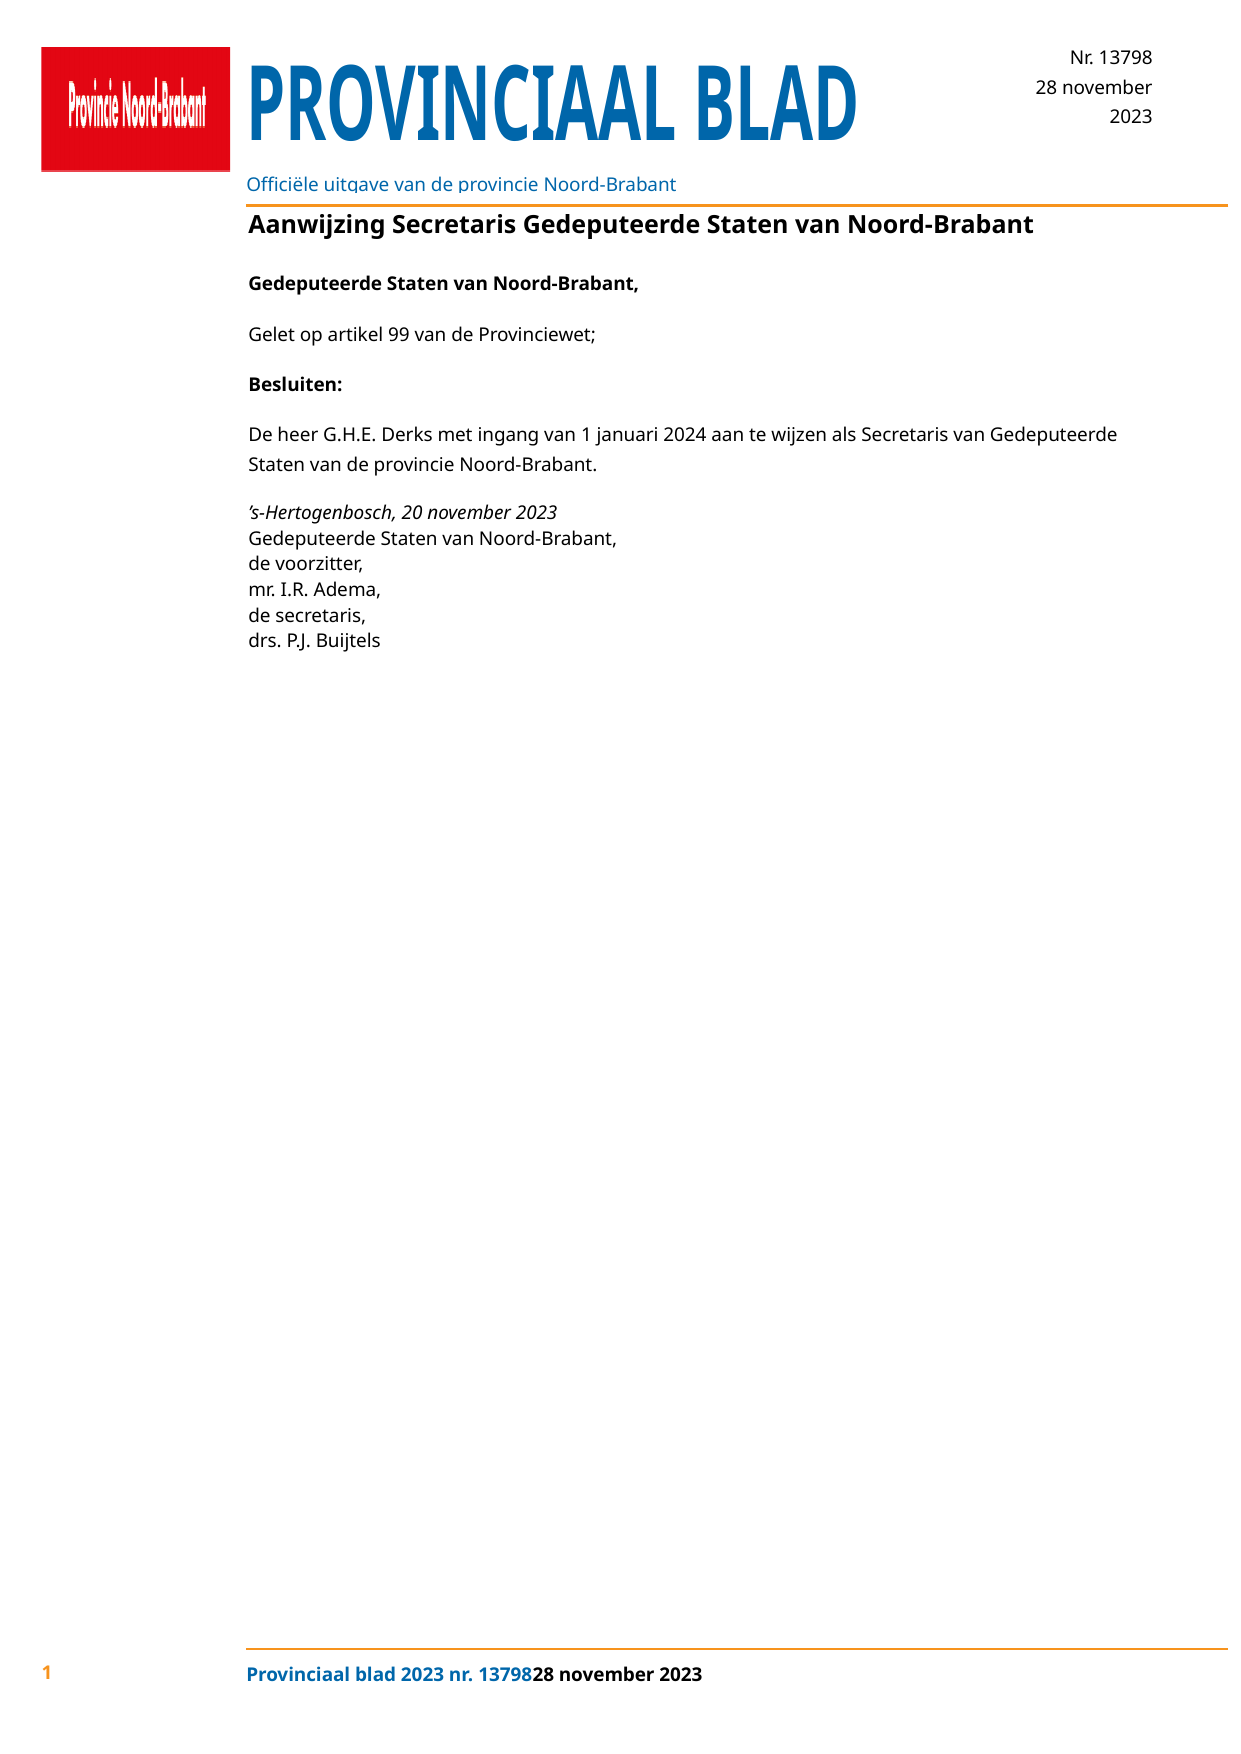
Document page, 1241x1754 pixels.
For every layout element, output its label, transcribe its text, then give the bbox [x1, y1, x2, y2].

text Aanwijzing Secretaris Gedeputeerde Staten van Noord-Brabant [248, 207, 1152, 241]
text Gedeputeerde Staten van Noord-Brabant, [248, 270, 1152, 296]
text de voorzitter, [248, 550, 1152, 576]
text Gedeputeerde Staten van Noord-Brabant, [248, 525, 1152, 550]
text ’s-Hertogenbosch, 20 november 2023 [248, 499, 1152, 525]
text De heer G.H.E. Derks met ingang van 1 januari 2024 aan te wijzen als Secretaris van Gedeputeerde Staten van de provincie Noord-Brabant. [248, 422, 1152, 477]
text de secretaris, [248, 602, 1152, 628]
text mr. I.R. Adema, [248, 576, 1152, 602]
picture [41, 47, 231, 172]
text Gelet op artikel 99 van de Provinciewet; [248, 321, 1152, 346]
text Besluiten: [248, 371, 1152, 397]
text drs. P.J. Buijtels [248, 628, 1152, 653]
